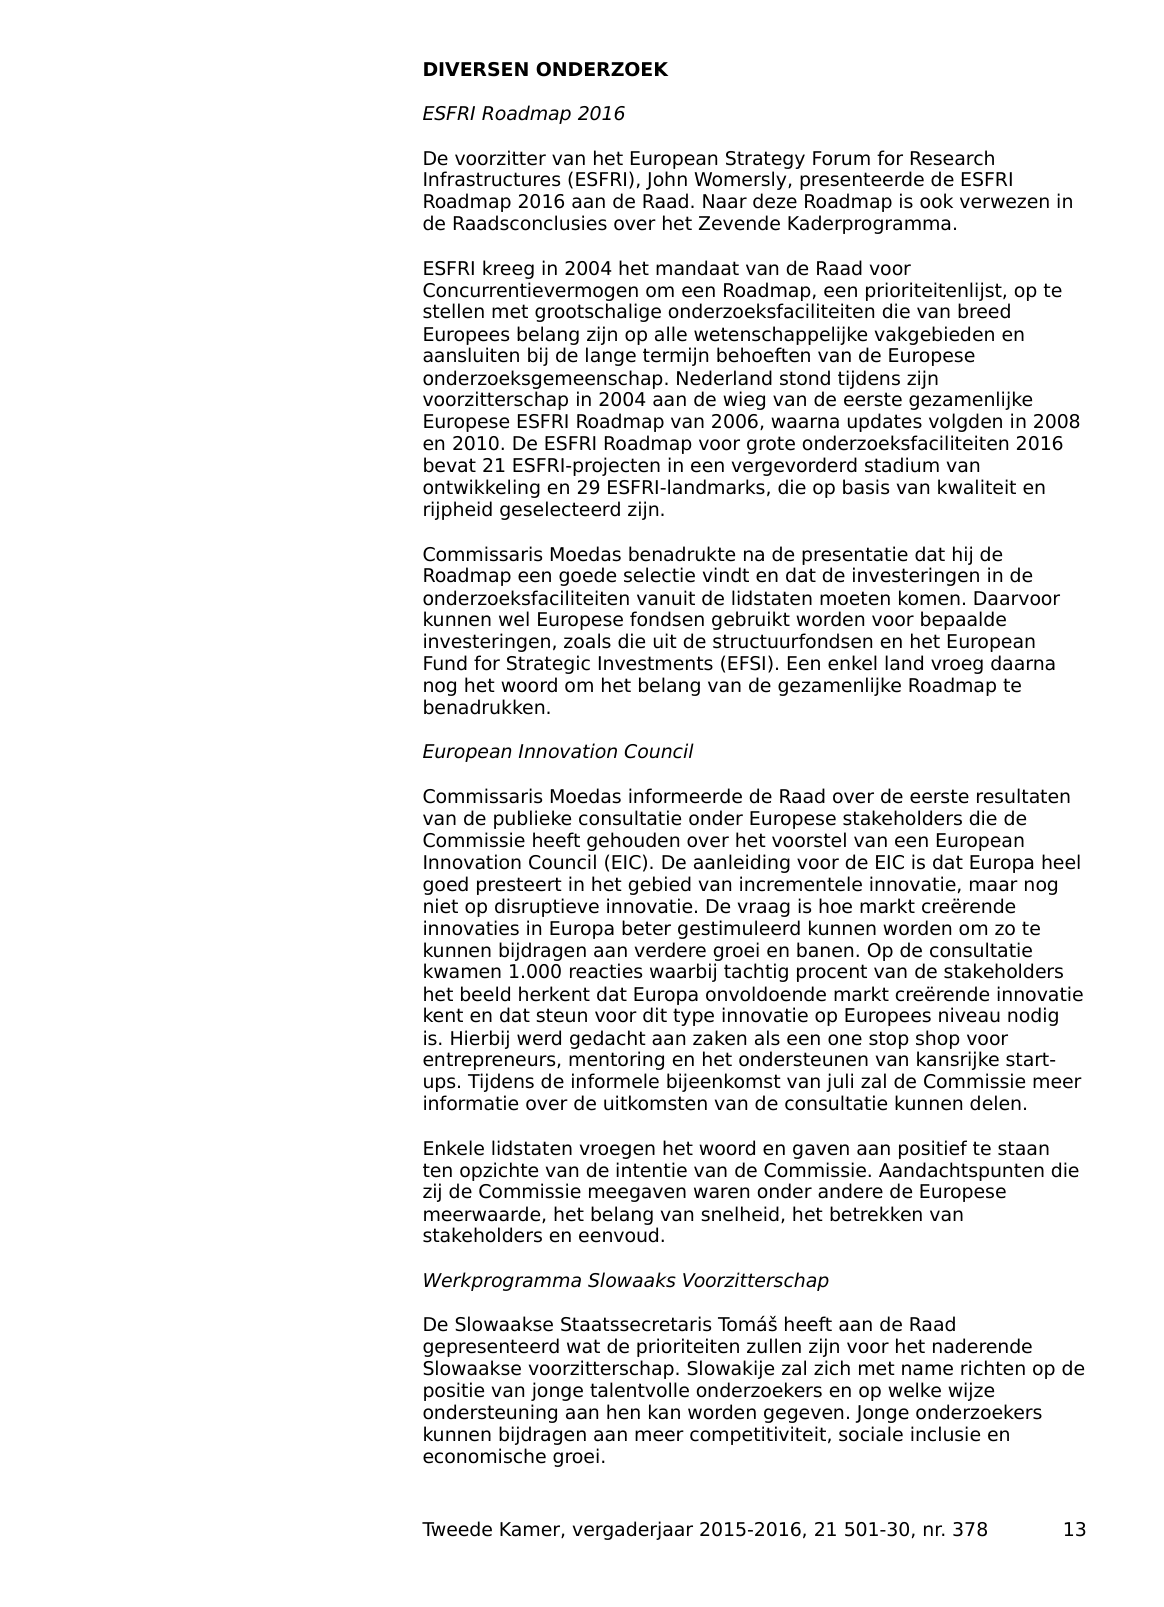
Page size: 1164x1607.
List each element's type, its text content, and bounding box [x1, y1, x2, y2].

subtitle European Innovation Council [422, 741, 1087, 763]
text De Slowaakse Staatssecretaris Tomáš heeft aan de Raad gepresenteerd wat de prioriteiten zullen zijn voor het naderende Slowaakse voorzitterschap. Slowakije zal zich met name richten op de positie van jonge talentvolle onderzoekers en op welke wijze ondersteuning aan hen kan worden gegeven. Jonge onderzoekers kunnen bijdragen aan meer competitiviteit, sociale inclusie en economische groei. [422, 1314, 1087, 1468]
text Commissaris Moedas informeerde de Raad over de eerste resultaten van de publieke consultatie onder Europese stakeholders die de Commissie heeft gehouden over het voorstel van een European Innovation Council (EIC). De aanleiding voor de EIC is dat Europa heel goed presteert in het gebied van incrementele innovatie, maar nog niet op disruptieve innovatie. De vraag is hoe markt creërende innovaties in Europa beter gestimuleerd kunnen worden om zo te kunnen bijdragen aan verdere groei en banen. Op de consultatie kwamen 1.000 reacties waarbij tachtig procent van de stakeholders het beeld herkent dat Europa onvoldoende markt creërende innovatie kent en dat steun voor dit type innovatie op Europees niveau nodig is. Hierbij werd gedacht aan zaken als een one stop shop voor entrepreneurs, mentoring en het ondersteunen van kansrijke start-ups. Tijdens de informele bijeenkomst van juli zal de Commissie meer informatie over de uitkomsten van de consultatie kunnen delen. [422, 786, 1087, 1115]
text ESFRI kreeg in 2004 het mandaat van de Raad voor Concurrentievermogen om een Roadmap, een prioriteitenlijst, op te stellen met grootschalige onderzoeksfaciliteiten die van breed Europees belang zijn op alle wetenschappelijke vakgebieden en aansluiten bij de lange termijn behoeften van de Europese onderzoeksgemeenschap. Nederland stond tijdens zijn voorzitterschap in 2004 aan de wieg van de eerste gezamenlijke Europese ESFRI Roadmap van 2006, waarna updates volgden in 2008 en 2010. De ESFRI Roadmap voor grote onderzoeksfaciliteiten 2016 bevat 21 ESFRI-projecten in een vergevorderd stadium van ontwikkeling en 29 ESFRI-landmarks, die op basis van kwaliteit en rijpheid geselecteerd zijn. [422, 257, 1087, 521]
subtitle DIVERSEN ONDERZOEK [422, 59, 1087, 81]
text Commissaris Moedas benadrukte na de presentatie dat hij de Roadmap een goede selectie vindt en dat de investeringen in de onderzoeksfaciliteiten vanuit de lidstaten moeten komen. Daarvoor kunnen wel Europese fondsen gebruikt worden voor bepaalde investeringen, zoals die uit de structuurfondsen en het European Fund for Strategic Investments (EFSI). Een enkel land vroeg daarna nog het woord om het belang van de gezamenlijke Roadmap te benadrukken. [422, 543, 1087, 719]
text De voorzitter van het European Strategy Forum for Research Infrastructures (ESFRI), John Womersly, presenteerde de ESFRI Roadmap 2016 aan de Raad. Naar deze Roadmap is ook verwezen in de Raadsconclusies over het Zevende Kaderprogramma. [422, 147, 1087, 235]
text Enkele lidstaten vroegen het woord en gaven aan positief te staan ten opzichte van de intentie van de Commissie. Aandachtspunten die zij de Commissie meegaven waren onder andere de Europese meerwaarde, het belang van snelheid, het betrekken van stakeholders en eenvoud. [422, 1137, 1087, 1247]
subtitle ESFRI Roadmap 2016 [422, 103, 1087, 125]
subtitle Werkprogramma Slowaaks Voorzitterschap [422, 1269, 1087, 1292]
